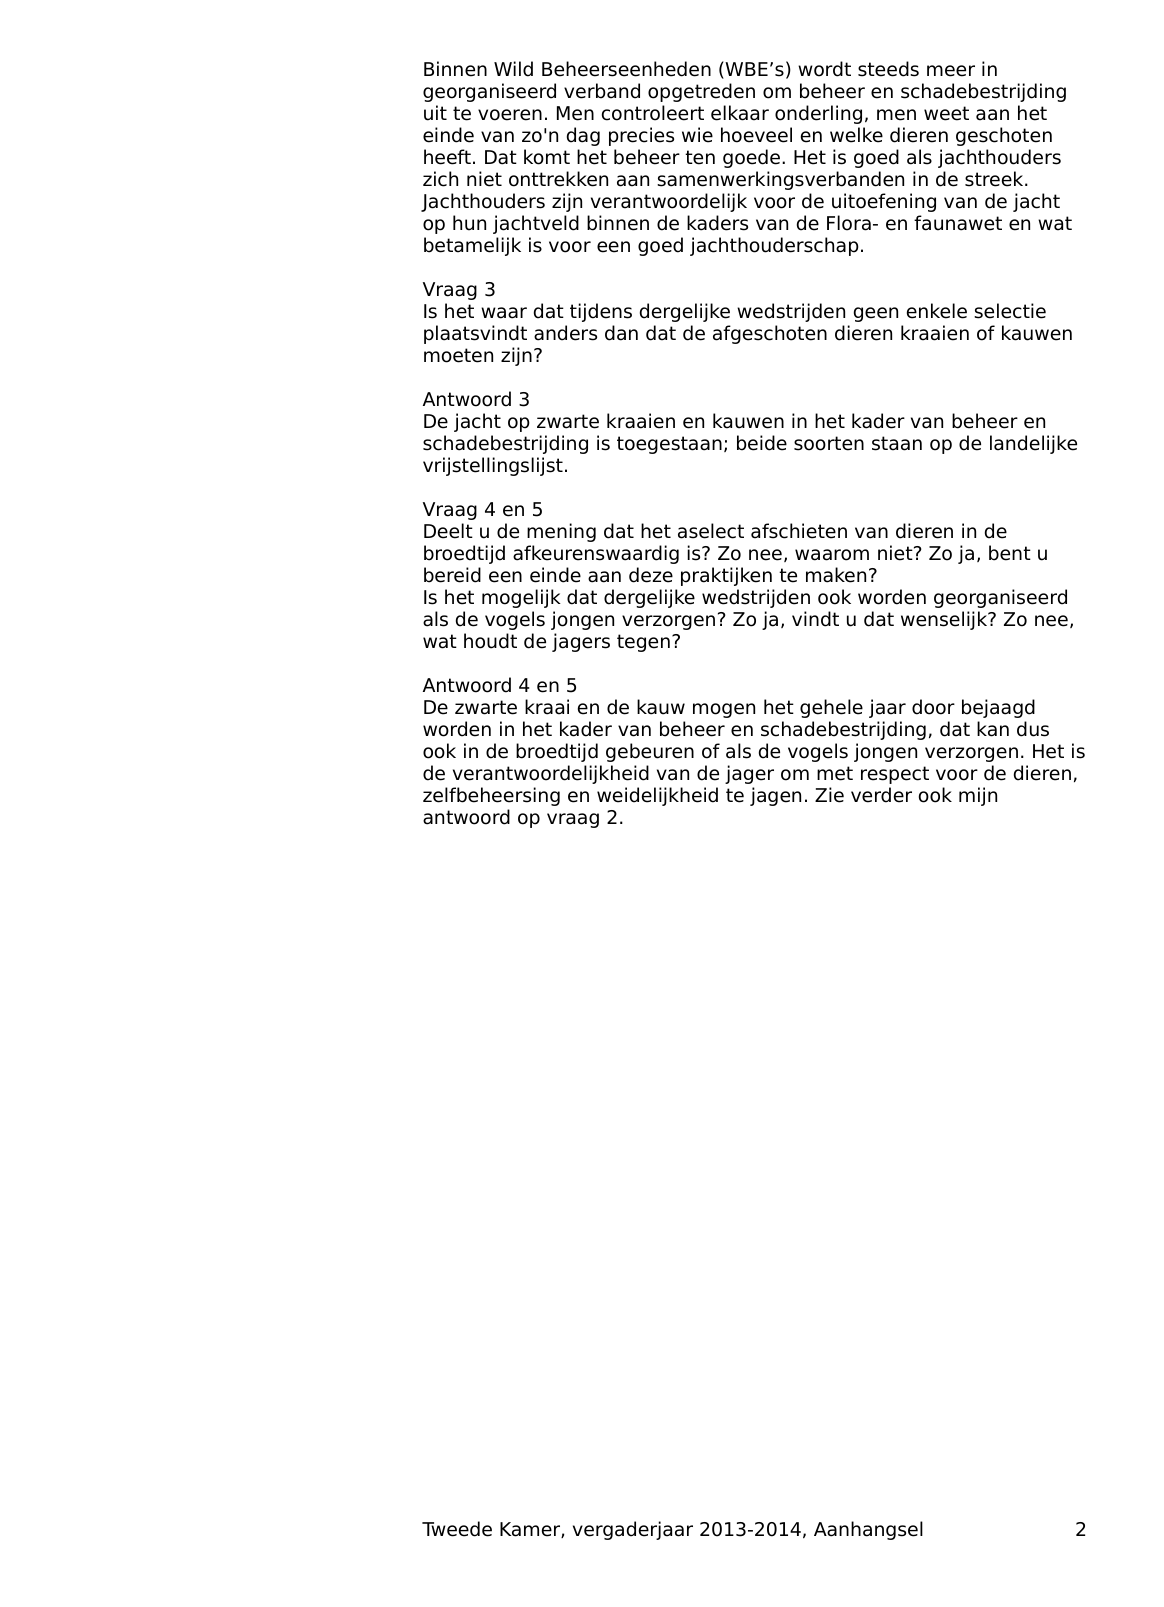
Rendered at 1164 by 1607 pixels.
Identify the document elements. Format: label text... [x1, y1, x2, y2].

text Antwoord 4 en 5 [422, 675, 1087, 697]
text Jachthouders zijn verantwoordelijk voor de uitoefening van de jacht op hun jachtveld binnen de kaders van de Flora- en faunawet en wat betamelijk is voor een goed jachthouderschap. [422, 191, 1087, 257]
text Vraag 3 [422, 279, 1087, 301]
text Binnen Wild Beheerseenheden (WBE’s) wordt steeds meer in georganiseerd verband opgetreden om beheer en schadebestrijding uit te voeren. Men controleert elkaar onderling, men weet aan het einde van zo'n dag precies wie hoeveel en welke dieren geschoten heeft. Dat komt het beheer ten goede. Het is goed als jachthouders zich niet onttrekken aan samenwerkingsverbanden in de streek. [422, 59, 1087, 191]
text Vraag 4 en 5 [422, 499, 1087, 521]
text De jacht op zwarte kraaien en kauwen in het kader van beheer en schadebestrijding is toegestaan; beide soorten staan op de landelijke vrijstellingslijst. [422, 411, 1087, 477]
text Deelt u de mening dat het aselect afschieten van dieren in de broedtijd afkeurenswaardig is? Zo nee, waarom niet? Zo ja, bent u bereid een einde aan deze praktijken te maken? [422, 521, 1087, 587]
text Is het waar dat tijdens dergelijke wedstrijden geen enkele selectie plaatsvindt anders dan dat de afgeschoten dieren kraaien of kauwen moeten zijn? [422, 301, 1087, 367]
text Antwoord 3 [422, 389, 1087, 411]
text Is het mogelijk dat dergelijke wedstrijden ook worden georganiseerd als de vogels jongen verzorgen? Zo ja, vindt u dat wenselijk? Zo nee, wat houdt de jagers tegen? [422, 587, 1087, 653]
text De zwarte kraai en de kauw mogen het gehele jaar door bejaagd worden in het kader van beheer en schadebestrijding, dat kan dus ook in de broedtijd gebeuren of als de vogels jongen verzorgen. Het is de verantwoordelijkheid van de jager om met respect voor de dieren, zelfbeheersing en weidelijkheid te jagen. Zie verder ook mijn antwoord op vraag 2. [422, 697, 1087, 829]
